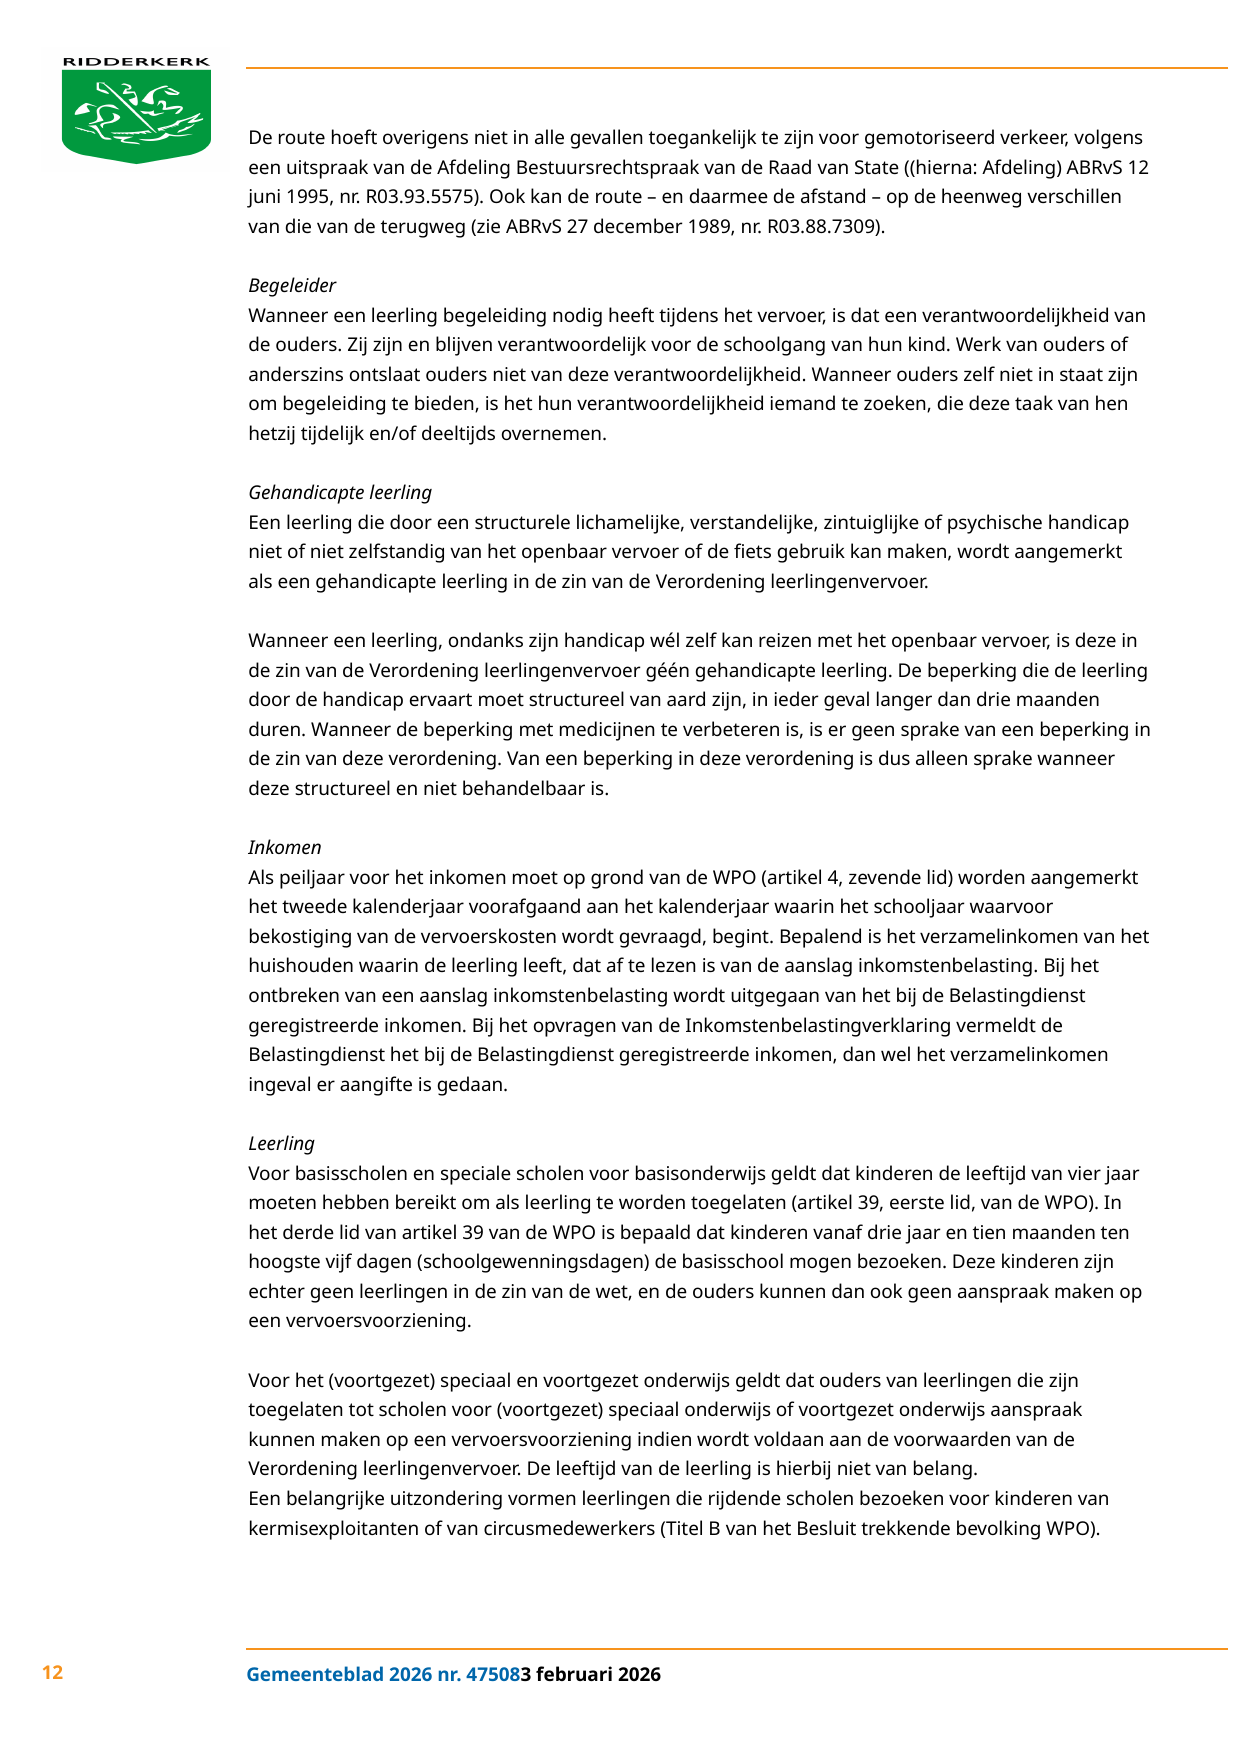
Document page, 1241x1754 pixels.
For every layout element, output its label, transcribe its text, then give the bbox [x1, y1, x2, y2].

text Leerling [248, 1130, 1152, 1156]
picture [41, 47, 231, 172]
text Als peiljaar voor het inkomen moet op grond van de WPO (artikel 4, zevende lid) worden aangemerkt het tweede kalenderjaar voorafgaand aan het kalenderjaar waarin het schooljaar waarvoor bekostiging van de vervoerskosten wordt gevraagd, begint. Bepalend is het verzamelinkomen van het huishouden waarin de leerling leeft, dat af te lezen is van de aanslag inkomstenbelasting. Bij het ontbreken van een aanslag inkomstenbelasting wordt uitgegaan van het bij de Belastingdienst geregistreerde inkomen. Bij het opvragen van de Inkomstenbelastingverklaring vermeldt de Belastingdienst het bij de Belastingdienst geregistreerde inkomen, dan wel het verzamelinkomen ingeval er aangifte is gedaan. [248, 864, 1152, 1097]
text Voor het (voortgezet) speciaal en voortgezet onderwijs geldt dat ouders van leerlingen die zijn toegelaten tot scholen voor (voortgezet) speciaal onderwijs of voortgezet onderwijs aanspraak kunnen maken op een vervoersvoorziening indien wordt voldaan aan de voorwaarden van de Verordening leerlingenvervoer. De leeftijd van de leerling is hierbij niet van belang. [248, 1367, 1152, 1481]
text De route hoeft overigens niet in alle gevallen toegankelijk te zijn voor gemotoriseerd verkeer, volgens een uitspraak van de Afdeling Bestuursrechtspraak van de Raad van State ((hierna: Afdeling) ABRvS 12 juni 1995, nr. R03.93.5575). Ook kan de route – en daarmee de afstand – op de heenweg verschillen van die van de terugweg (zie ABRvS 27 december 1989, nr. R03.88.7309). [248, 124, 1152, 239]
text Een leerling die door een structurele lichamelijke, verstandelijke, zintuiglijke of psychische handicap niet of niet zelfstandig van het openbaar vervoer of de fiets gebruik kan maken, wordt aangemerkt als een gehandicapte leerling in de zin van de Verordening leerlingenvervoer. [248, 509, 1152, 594]
text Wanneer een leerling begeleiding nodig heeft tijdens het vervoer, is dat een verantwoordelijkheid van de ouders. Zij zijn en blijven verantwoordelijk voor de schoolgang van hun kind. Werk van ouders of anderszins ontslaat ouders niet van deze verantwoordelijkheid. Wanneer ouders zelf niet in staat zijn om begeleiding te bieden, is het hun verantwoordelijkheid iemand te zoeken, die deze taak van hen hetzij tijdelijk en/of deeltijds overnemen. [248, 302, 1152, 446]
text Begeleider [248, 272, 1152, 298]
text Wanneer een leerling, ondanks zijn handicap wél zelf kan reizen met het openbaar vervoer, is deze in de zin van de Verordening leerlingenvervoer géén gehandicapte leerling. De beperking die de leerling door de handicap ervaart moet structureel van aard zijn, in ieder geval langer dan drie maanden duren. Wanneer de beperking met medicijnen te verbeteren is, is er geen sprake van een beperking in de zin van deze verordening. Van een beperking in deze verordening is dus alleen sprake wanneer deze structureel en niet behandelbaar is. [248, 627, 1152, 801]
text Voor basisscholen en speciale scholen voor basisonderwijs geldt dat kinderen de leeftijd van vier jaar moeten hebben bereikt om als leerling te worden toegelaten (artikel 39, eerste lid, van de WPO). In het derde lid van artikel 39 van de WPO is bepaald dat kinderen vanaf drie jaar en tien maanden ten hoogste vijf dagen (schoolgewenningsdagen) de basisschool mogen bezoeken. Deze kinderen zijn echter geen leerlingen in de zin van de wet, en de ouders kunnen dan ook geen aanspraak maken op een vervoersvoorziening. [248, 1160, 1152, 1333]
text Inkomen [248, 834, 1152, 860]
text Een belangrijke uitzondering vormen leerlingen die rijdende scholen bezoeken voor kinderen van kermisexploitanten of van circusmedewerkers (Titel B van het Besluit trekkende bevolking WPO). [248, 1485, 1152, 1541]
text Gehandicapte leerling [248, 479, 1152, 505]
